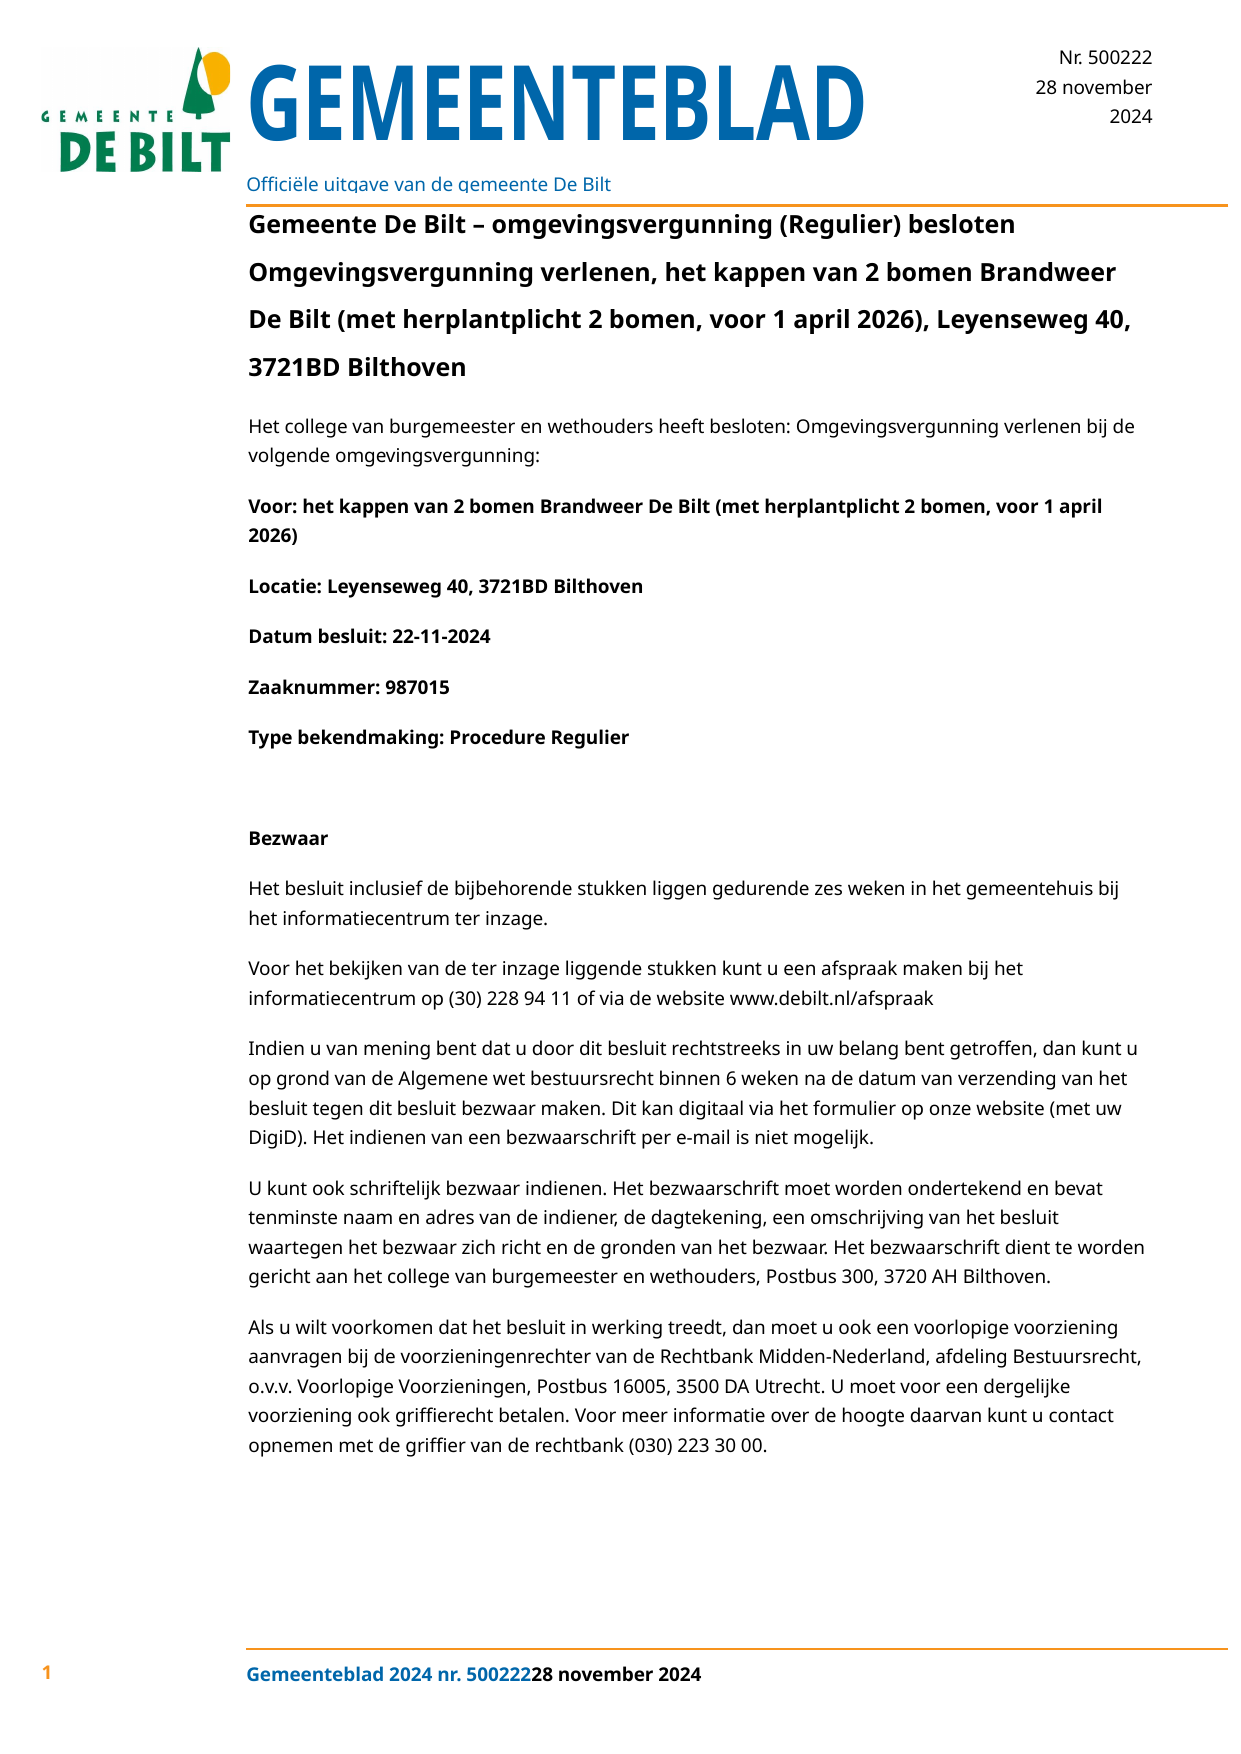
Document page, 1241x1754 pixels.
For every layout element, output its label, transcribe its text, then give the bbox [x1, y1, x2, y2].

picture [41, 47, 231, 172]
text Bezwaar [248, 825, 1152, 851]
text Als u wilt voorkomen dat het besluit in werking treedt, dan moet u ook een voorlopige voorziening aanvragen bij de voorzieningenrechter van de Rechtbank Midden-Nederland, afdeling Bestuursrecht, o.v.v. Voorlopige Voorzieningen, Postbus 16005, 3500 DA Utrecht. U moet voor een dergelijke voorziening ook griffierecht betalen. Voor meer informatie over de hoogte daarvan kunt u contact opnemen met de griffier van de rechtbank (030) 223 30 00. [248, 1314, 1152, 1458]
text Zaaknummer: 987015 [248, 674, 1152, 700]
text Voor: het kappen van 2 bomen Brandweer De Bilt (met herplantplicht 2 bomen, voor 1 april 2026) [248, 493, 1152, 548]
text Het besluit inclusief de bijbehorende stukken liggen gedurende zes weken in het gemeentehuis bij het informatiecentrum ter inzage. [248, 876, 1152, 931]
text Datum besluit: 22-11-2024 [248, 623, 1152, 649]
text Type bekendmaking: Procedure Regulier [248, 724, 1152, 750]
text Locatie: Leyenseweg 40, 3721BD Bilthoven [248, 573, 1152, 599]
text Gemeente De Bilt – omgevingsvergunning (Regulier) besloten Omgevingsvergunning verlenen, het kappen van 2 bomen Brandweer De Bilt (met herplantplicht 2 bomen, voor 1 april 2026), Leyenseweg 40, 3721BD Bilthoven [248, 207, 1152, 384]
text Indien u van mening bent dat u door dit besluit rechtstreeks in uw belang bent getroffen, dan kunt u op grond van de Algemene wet bestuursrecht binnen 6 weken na de datum van verzending van het besluit tegen dit besluit bezwaar maken. Dit kan digitaal via het formulier op onze website (met uw DigiD). Het indienen van een bezwaarschrift per e-mail is niet mogelijk. [248, 1036, 1152, 1150]
text U kunt ook schriftelijk bezwaar indienen. Het bezwaarschrift moet worden ondertekend en bevat tenminste naam en adres van de indiener, de dagtekening, een omschrijving van het besluit waartegen het bezwaar zich richt en de gronden van het bezwaar. Het bezwaarschrift dient te worden gericht aan het college van burgemeester en wethouders, Postbus 300, 3720 AH Bilthoven. [248, 1175, 1152, 1289]
text Het college van burgemeester en wethouders heeft besloten: Omgevingsvergunning verlenen bij de volgende omgevingsvergunning: [248, 413, 1152, 468]
text Voor het bekijken van de ter inzage liggende stukken kunt u een afspraak maken bij het informatiecentrum op (30) 228 94 11 of via de website www.debilt.nl/afspraak [248, 956, 1152, 1011]
